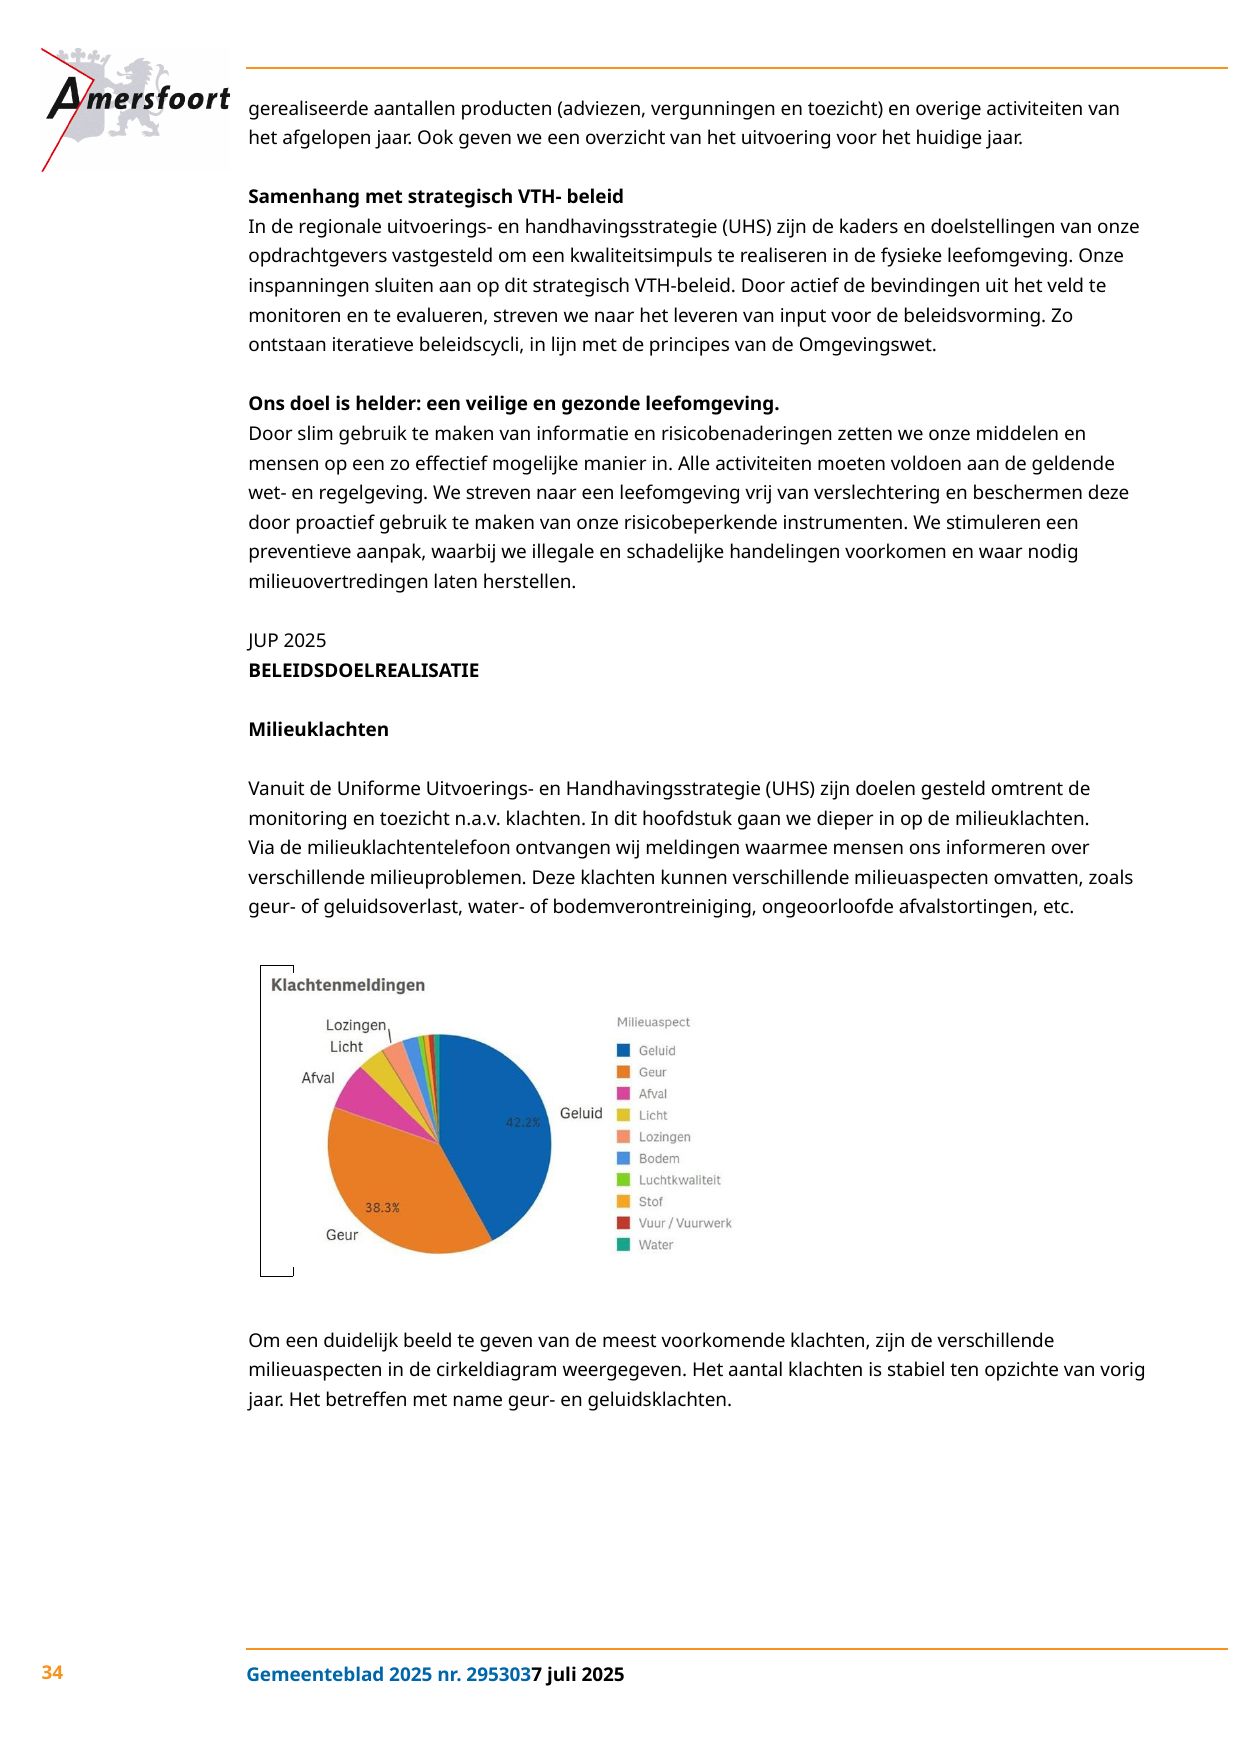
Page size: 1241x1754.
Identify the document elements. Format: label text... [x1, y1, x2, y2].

picture [41, 47, 231, 172]
text Vanuit de Uniforme Uitvoerings- en Handhavingsstrategie (UHS) zijn doelen gesteld omtrent de monitoring en toezicht n.a.v. klachten. In dit hoofdstuk gaan we dieper in op de milieuklachten. [248, 775, 1152, 831]
text Samenhang met strategisch VTH- beleid [248, 183, 1152, 209]
text JUP 2025 [248, 627, 1152, 653]
text Ons doel is helder: een veilige en gezonde leefomgeving. [248, 391, 1152, 416]
text gerealiseerde aantallen producten (adviezen, vergunningen en toezicht) en overige activiteiten van het afgelopen jaar. Ook geven we een overzicht van het uitvoering voor het huidige jaar. [248, 95, 1152, 150]
text BELEIDSDOELREALISATIE [248, 657, 1152, 683]
text Door slim gebruik te maken van informatie en risicobenaderingen zetten we onze middelen en mensen op een zo effectief mogelijke manier in. Alle activiteiten moeten voldoen aan de geldende wet- en regelgeving. We streven naar een leefomgeving vrij van verslechtering en beschermen deze door proactief gebruik te maken van onze risicobeperkende instrumenten. We stimuleren een preventieve aanpak, waarbij we illegale en schadelijke handelingen voorkomen en waar nodig milieuovertredingen laten herstellen. [248, 420, 1152, 594]
text Via de milieuklachtentelefoon ontvangen wij meldingen waarmee mensen ons informeren over verschillende milieuproblemen. Deze klachten kunnen verschillende milieuaspecten omvatten, zoals geur- of geluidsoverlast, water- of bodemverontreiniging, ongeoorloofde afvalstortingen, etc. [248, 834, 1152, 919]
text Om een duidelijk beeld te geven van de meest voorkomende klachten, zijn de verschillende milieuaspecten in de cirkeldiagram weergegeven. Het aantal klachten is stabiel ten opzichte van vorig jaar. Het betreffen met name geur- en geluidsklachten. [248, 1327, 1152, 1412]
picture [268, 973, 742, 1267]
text Milieuklachten [248, 716, 1152, 742]
text In de regionale uitvoerings- en handhavingsstrategie (UHS) zijn de kaders en doelstellingen van onze opdrachtgevers vastgesteld om een kwaliteitsimpuls te realiseren in de fysieke leefomgeving. Onze inspanningen sluiten aan op dit strategisch VTH-beleid. Door actief de bevindingen uit het veld te monitoren en te evalueren, streven we naar het leveren van input voor de beleidsvorming. Zo ontstaan iteratieve beleidscycli, in lijn met de principes van de Omgevingswet. [248, 213, 1152, 357]
